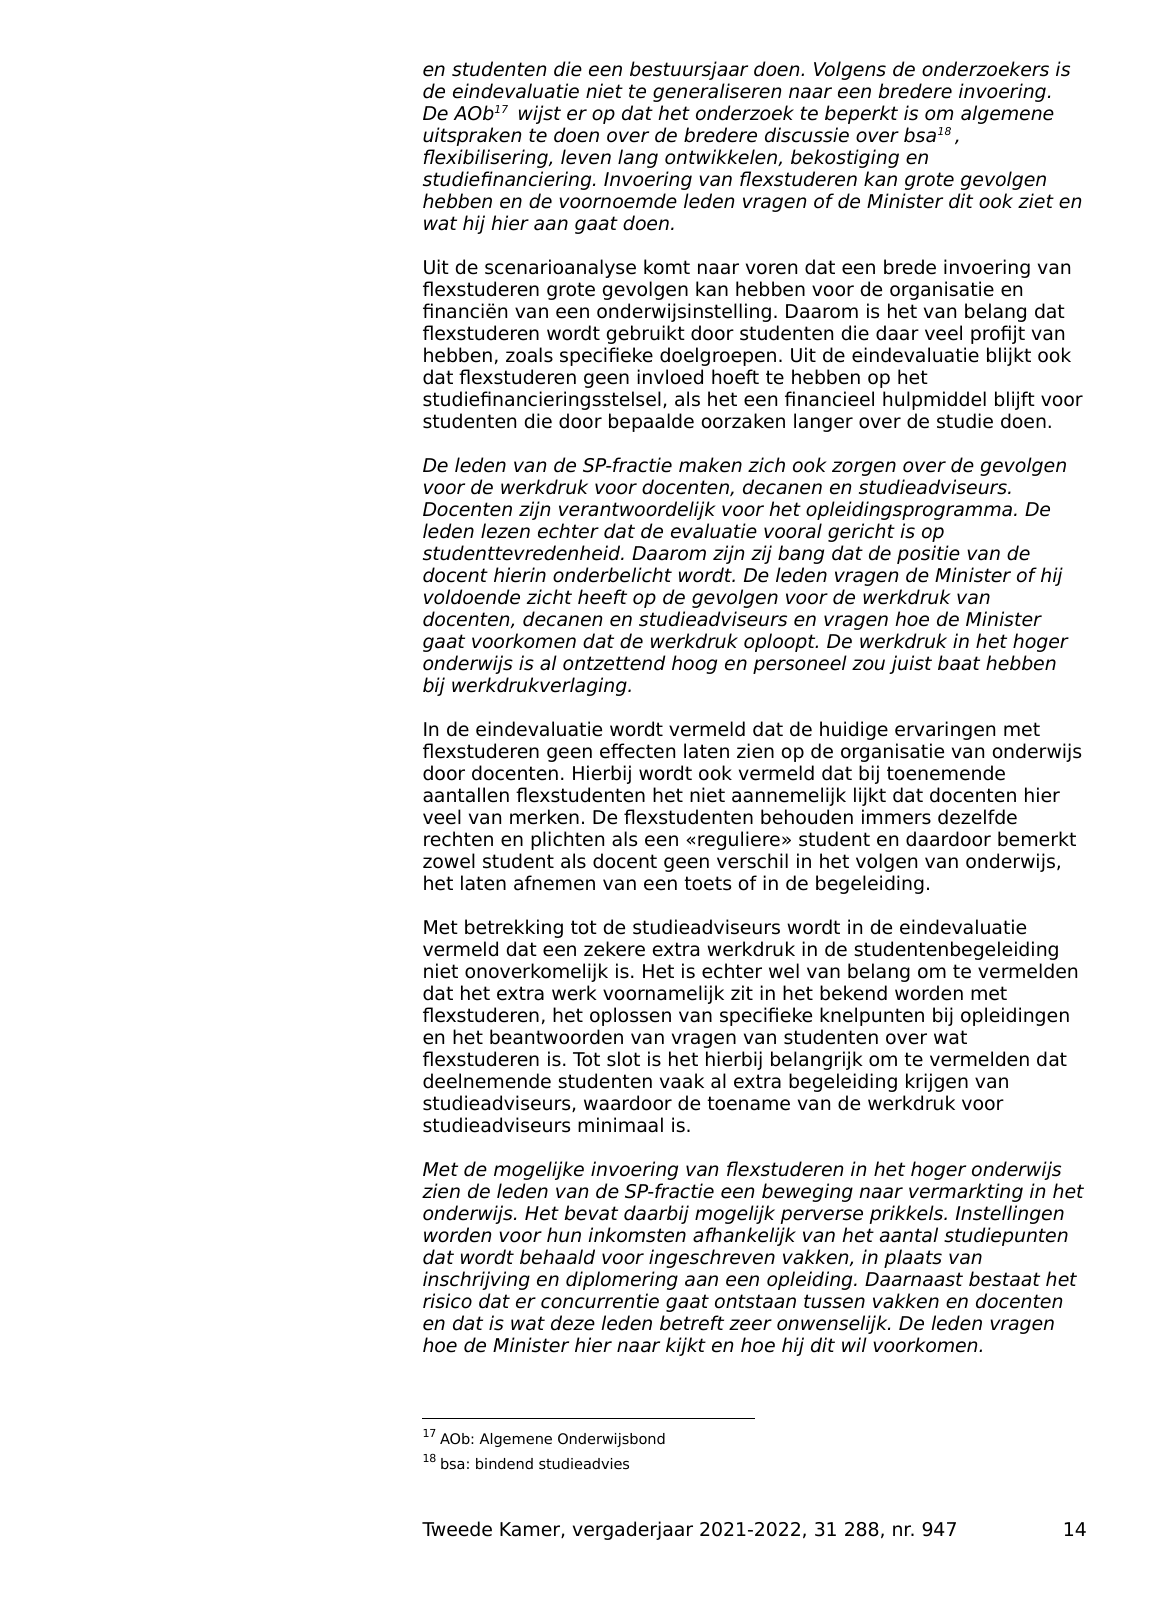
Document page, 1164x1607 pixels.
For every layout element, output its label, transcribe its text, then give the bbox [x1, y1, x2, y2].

text In de eindevaluatie wordt vermeld dat de huidige ervaringen met flexstuderen geen effecten laten zien op de organisatie van onderwijs door docenten. Hierbij wordt ook vermeld dat bij toenemende aantallen flexstudenten het niet aannemelijk lijkt dat docenten hier veel van merken. De flexstudenten behouden immers dezelfde rechten en plichten als een «reguliere» student en daardoor bemerkt zowel student als docent geen verschil in het volgen van onderwijs, het laten afnemen van een toets of in de begeleiding. [422, 719, 1087, 895]
text AOb: Algemene Onderwijsbond [422, 1427, 1087, 1449]
text Met betrekking tot de studieadviseurs wordt in de eindevaluatie vermeld dat een zekere extra werkdruk in de studentenbegeleiding niet onoverkomelijk is. Het is echter wel van belang om te vermelden dat het extra werk voornamelijk zit in het bekend worden met flexstuderen, het oplossen van specifieke knelpunten bij opleidingen en het beantwoorden van vragen van studenten over wat flexstuderen is. Tot slot is het hierbij belangrijk om te vermelden dat deelnemende studenten vaak al extra begeleiding krijgen van studieadviseurs, waardoor de toename van de werkdruk voor studieadviseurs minimaal is. [422, 917, 1087, 1137]
text bsa: bindend studieadvies [422, 1452, 1087, 1474]
text Met de mogelijke invoering van flexstuderen in het hoger onderwijs zien de leden van de SP-fractie een beweging naar vermarkting in het onderwijs. Het bevat daarbij mogelijk perverse prikkels. Instellingen worden voor hun inkomsten afhankelijk van het aantal studiepunten dat wordt behaald voor ingeschreven vakken, in plaats van inschrijving en diplomering aan een opleiding. Daarnaast bestaat het risico dat er concurrentie gaat ontstaan tussen vakken en docenten en dat is wat deze leden betreft zeer onwenselijk. De leden vragen hoe de Minister hier naar kijkt en hoe hij dit wil voorkomen. [422, 1159, 1087, 1357]
text en studenten die een bestuursjaar doen. Volgens de onderzoekers is de eindevaluatie niet te generaliseren naar een bredere invoering. De AOb wijst er op dat het onderzoek te beperkt is om algemene uitspraken te doen over de bredere discussie over bsa, flexibilisering, leven lang ontwikkelen, bekostiging en studiefinanciering. Invoering van flexstuderen kan grote gevolgen hebben en de voornoemde leden vragen of de Minister dit ook ziet en wat hij hier aan gaat doen. [422, 59, 1087, 235]
text Uit de scenarioanalyse komt naar voren dat een brede invoering van flexstuderen grote gevolgen kan hebben voor de organisatie en financiën van een onderwijsinstelling. Daarom is het van belang dat flexstuderen wordt gebruikt door studenten die daar veel profijt van hebben, zoals specifieke doelgroepen. Uit de eindevaluatie blijkt ook dat flexstuderen geen invloed hoeft te hebben op het studiefinancieringsstelsel, als het een financieel hulpmiddel blijft voor studenten die door bepaalde oorzaken langer over de studie doen. [422, 257, 1087, 433]
text De leden van de SP-fractie maken zich ook zorgen over de gevolgen voor de werkdruk voor docenten, decanen en studieadviseurs. Docenten zijn verantwoordelijk voor het opleidingsprogramma. De leden lezen echter dat de evaluatie vooral gericht is op studenttevredenheid. Daarom zijn zij bang dat de positie van de docent hierin onderbelicht wordt. De leden vragen de Minister of hij voldoende zicht heeft op de gevolgen voor de werkdruk van docenten, decanen en studieadviseurs en vragen hoe de Minister gaat voorkomen dat de werkdruk oploopt. De werkdruk in het hoger onderwijs is al ontzettend hoog en personeel zou juist baat hebben bij werkdrukverlaging. [422, 455, 1087, 697]
